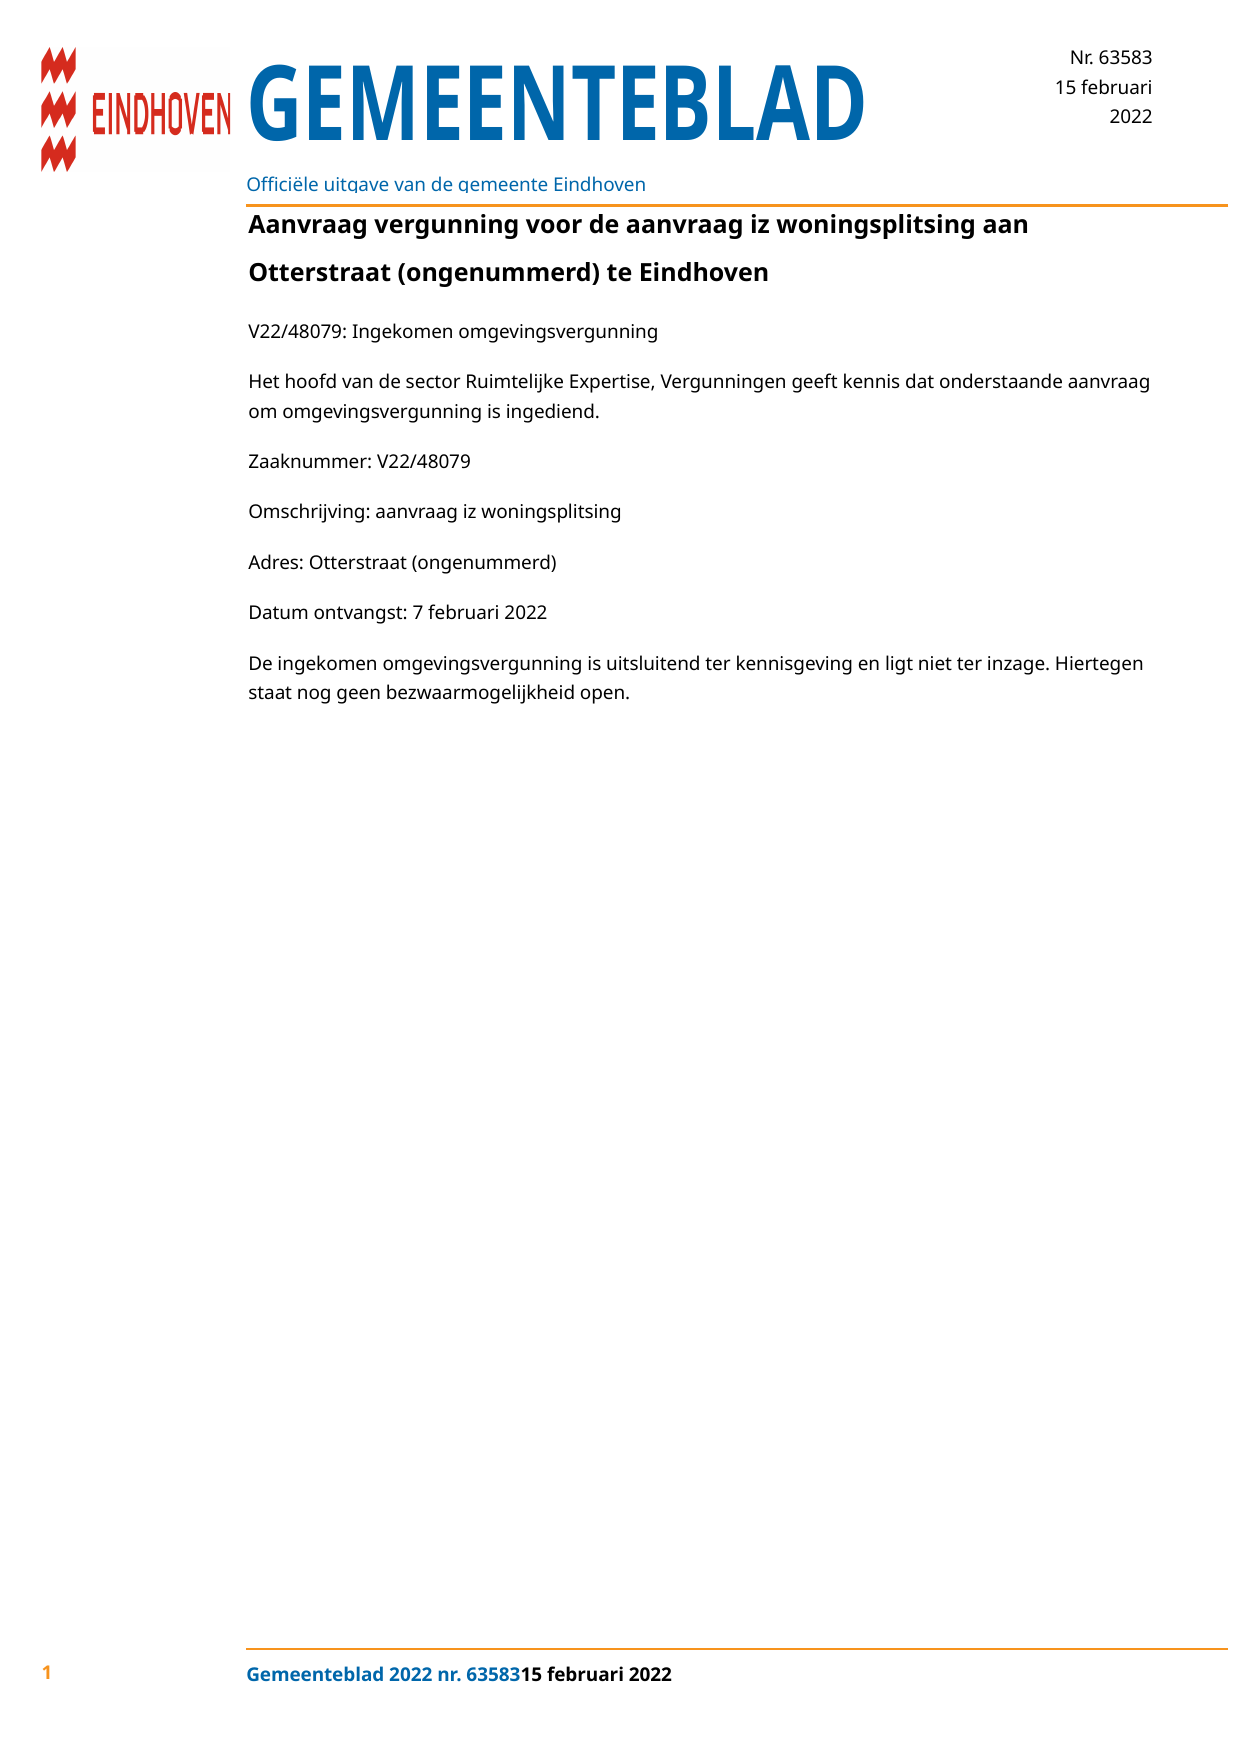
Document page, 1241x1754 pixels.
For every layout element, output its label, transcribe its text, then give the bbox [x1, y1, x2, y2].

text Adres: Otterstraat (ongenummerd) [248, 549, 1152, 575]
text Datum ontvangst: 7 februari 2022 [248, 599, 1152, 625]
text Zaaknummer: V22/48079 [248, 448, 1152, 474]
text Omschrijving: aanvraag iz woningsplitsing [248, 499, 1152, 524]
text Het hoofd van de sector Ruimtelijke Expertise, Vergunningen geeft kennis dat onderstaande aanvraag om omgevingsvergunning is ingediend. [248, 368, 1152, 424]
text V22/48079: Ingekomen omgevingsvergunning [248, 318, 1152, 344]
picture [41, 47, 231, 172]
text Aanvraag vergunning voor de aanvraag iz woningsplitsing aan Otterstraat (ongenummerd) te Eindhoven [248, 207, 1152, 288]
text De ingekomen omgevingsvergunning is uitsluitend ter kennisgeving en ligt niet ter inzage. Hiertegen staat nog geen bezwaarmogelijkheid open. [248, 650, 1152, 705]
